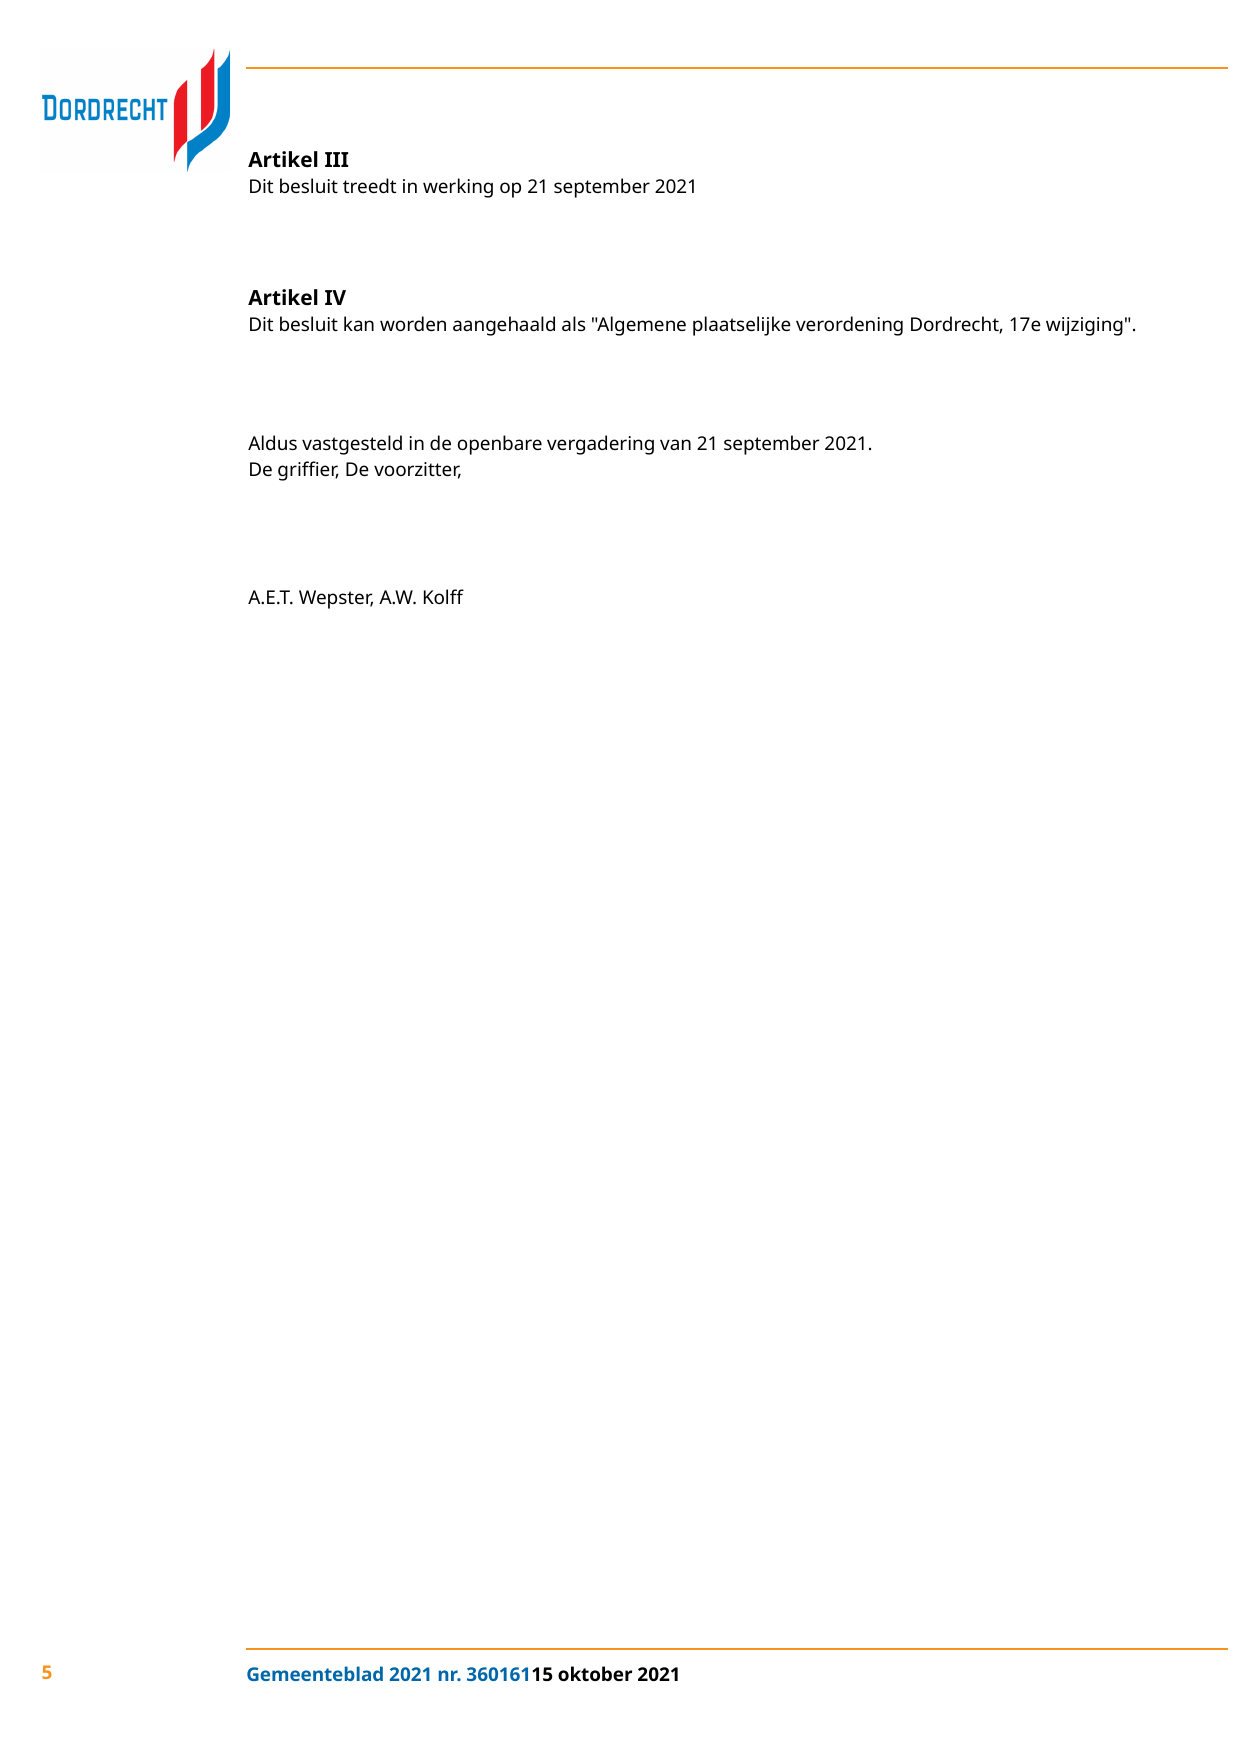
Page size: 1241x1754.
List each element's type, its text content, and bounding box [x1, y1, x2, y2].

text Dit besluit treedt in werking op 21 september 2021 [248, 174, 1152, 199]
text Dit besluit kan worden aangehaald als "Algemene plaatselijke verordening Dordrecht, 17e wijziging". [248, 312, 1152, 337]
text De griffier, De voorzitter, [248, 456, 1152, 481]
text Aldus vastgesteld in de openbare vergadering van 21 september 2021. [248, 430, 1152, 456]
text Artikel IV [248, 283, 1152, 312]
picture [41, 47, 231, 172]
text A.E.T. Wepster, A.W. Kolff [248, 584, 1152, 610]
text Artikel III [248, 145, 1152, 174]
